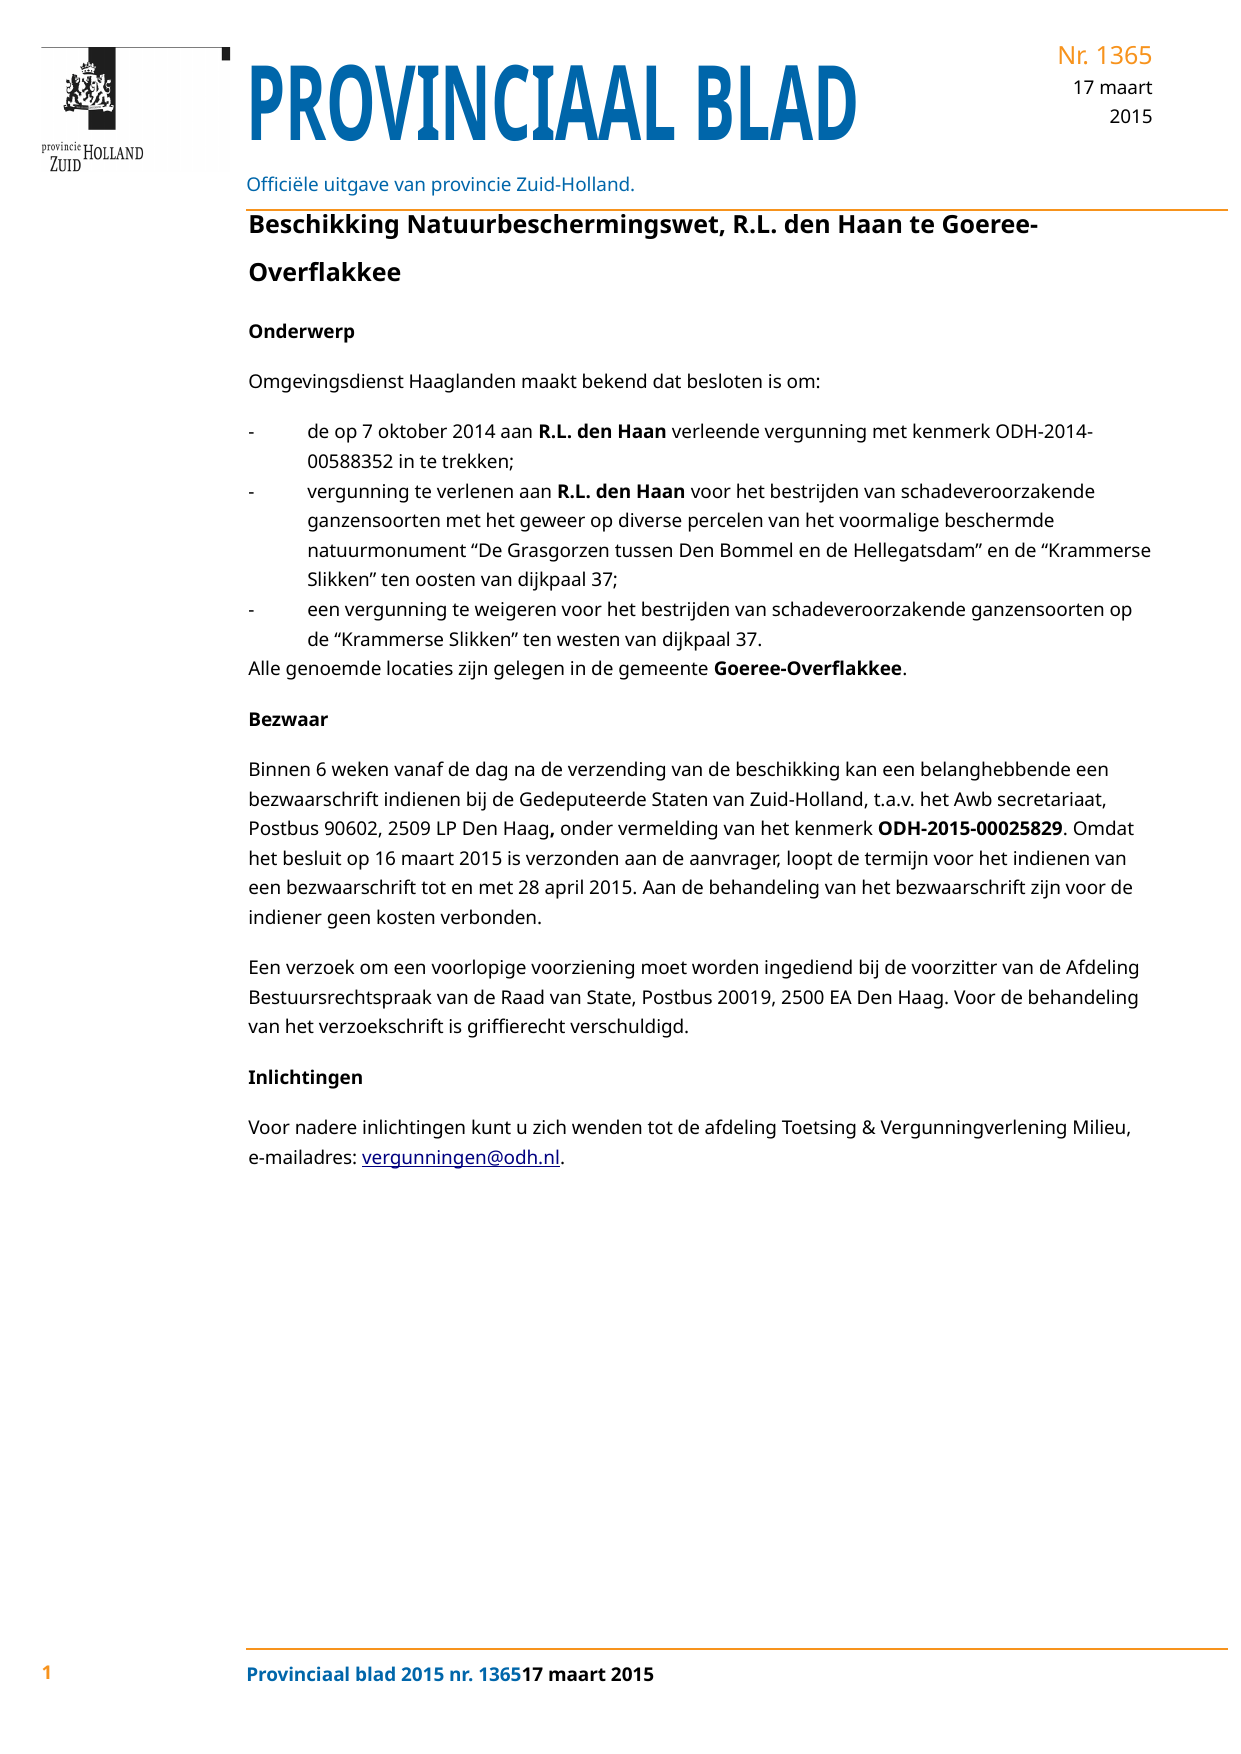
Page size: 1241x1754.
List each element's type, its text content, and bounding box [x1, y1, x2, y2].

text Beschikking Natuurbeschermingswet, R.L. den Haan te Goeree-Overflakkee [248, 211, 1152, 288]
text Binnen 6 weken vanaf de dag na de verzending van de beschikking kan een belanghebbende een bezwaarschrift indienen bij de Gedeputeerde Staten van Zuid-Holland, t.a.v. het Awb secretariaat, Postbus 90602, 2509 LP Den Haag, onder vermelding van het kenmerk ODH-2015-00025829. Omdat het besluit op 16 maart 2015 is verzonden aan de aanvrager, loopt de termijn voor het indienen van een bezwaarschrift tot en met 28 april 2015. Aan de behandeling van het bezwaarschrift zijn voor de indiener geen kosten verbonden. [248, 756, 1152, 930]
picture [41, 47, 231, 172]
list vergunning te verlenen aan R.L. den Haan voor het bestrijden van schadeveroorzakende ganzensoorten met het geweer op diverse percelen van het voormalige beschermde natuurmonument “De Grasgorzen tussen Den Bommel en de Hellegatsdam” en de “Krammerse Slikken” ten oosten van dijkpaal 37; [248, 478, 1152, 592]
list de op 7 oktober 2014 aan R.L. den Haan verleende vergunning met kenmerk ODH-2014-00588352 in te trekken; [248, 419, 1152, 474]
text Een verzoek om een voorlopige voorziening moet worden ingediend bij de voorzitter van de Afdeling Bestuursrechtspraak van de Raad van State, Postbus 20019, 2500 EA Den Haag. Voor de behandeling van het verzoekschrift is griffierecht verschuldigd. [248, 954, 1152, 1039]
text Inlichtingen [248, 1064, 1152, 1090]
text Alle genoemde locaties zijn gelegen in de gemeente Goeree-Overflakkee. [248, 655, 1152, 681]
text Voor nadere inlichtingen kunt u zich wenden tot de afdeling Toetsing & Vergunningverlening Milieu, e-mailadres: vergunningen@odh.nl. [248, 1114, 1152, 1170]
list een vergunning te weigeren voor het bestrijden van schadeveroorzakende ganzensoorten op de “Krammerse Slikken” ten westen van dijkpaal 37. [248, 596, 1152, 652]
text Omgevingsdienst Haaglanden maakt bekend dat besloten is om: [248, 368, 1152, 394]
text Onderwerp [248, 318, 1152, 344]
text Bezwaar [248, 706, 1152, 732]
